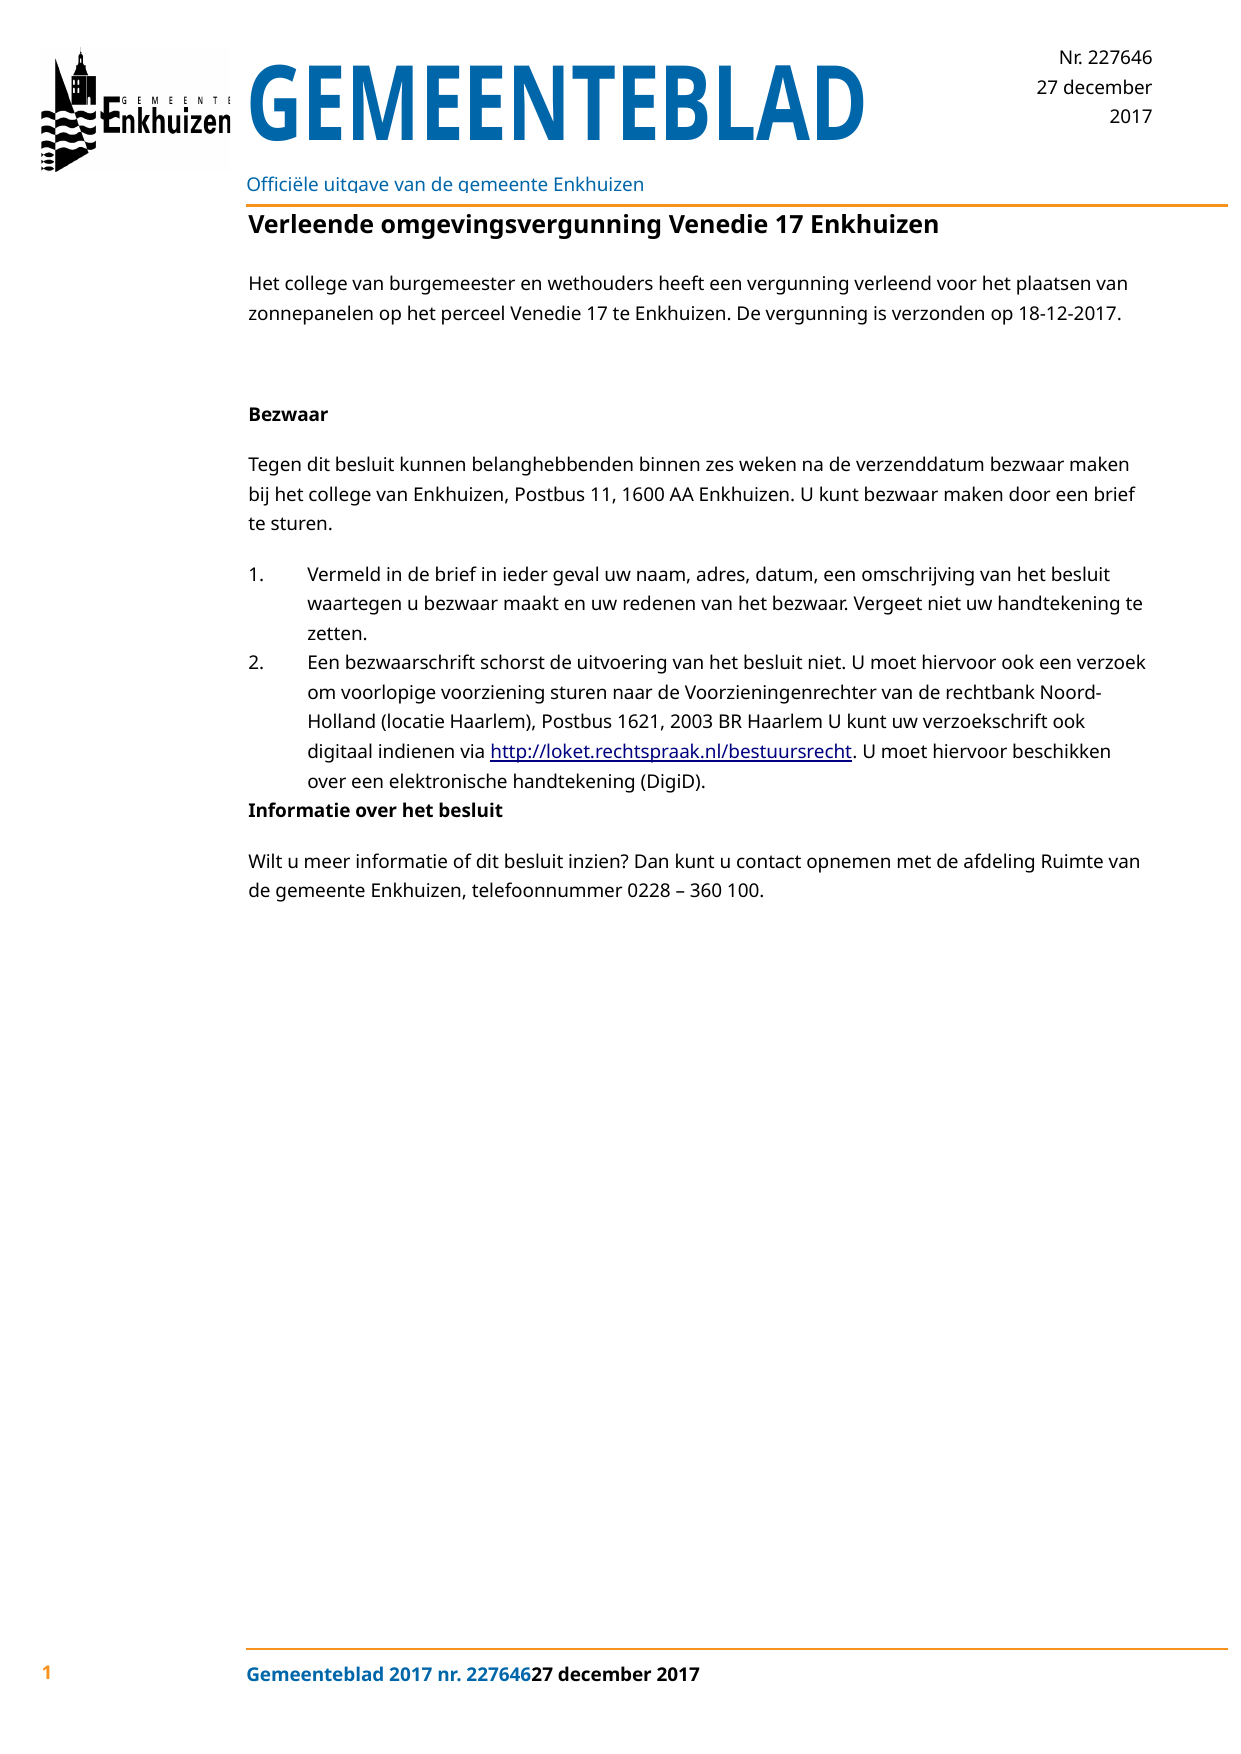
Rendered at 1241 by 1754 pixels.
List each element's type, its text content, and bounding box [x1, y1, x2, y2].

text Bezwaar [248, 401, 1152, 426]
picture [41, 47, 231, 172]
text Tegen dit besluit kunnen belanghebbenden binnen zes weken na de verzenddatum bezwaar maken bij het college van Enkhuizen, Postbus 11, 1600 AA Enkhuizen. U kunt bezwaar maken door een brief te sturen. [248, 451, 1152, 536]
list Vermeld in de brief in ieder geval uw naam, adres, datum, een omschrijving van het besluit waartegen u bezwaar maakt en uw redenen van het bezwaar. Vergeet niet uw handtekening te zetten. [248, 561, 1152, 646]
text Wilt u meer informatie of dit besluit inzien? Dan kunt u contact opnemen met de afdeling Ruimte van de gemeente Enkhuizen, telefoonnummer 0228 – 360 100. [248, 848, 1152, 903]
list Een bezwaarschrift schorst de uitvoering van het besluit niet. U moet hiervoor ook een verzoek om voorlopige voorziening sturen naar de Voorzieningenrechter van de rechtbank Noord-Holland (locatie Haarlem), Postbus 1621, 2003 BR Haarlem U kunt uw verzoekschrift ook digitaal indienen via http://loket.rechtspraak.nl/bestuursrecht. U moet hiervoor beschikken over een elektronische handtekening (DigiD). [248, 649, 1152, 793]
text Het college van burgemeester en wethouders heeft een vergunning verleend voor het plaatsen van zonnepanelen op het perceel Venedie 17 te Enkhuizen. De vergunning is verzonden op 18-12-2017. [248, 270, 1152, 326]
text Verleende omgevingsvergunning Venedie 17 Enkhuizen [248, 207, 1152, 241]
text Informatie over het besluit [248, 797, 1152, 823]
